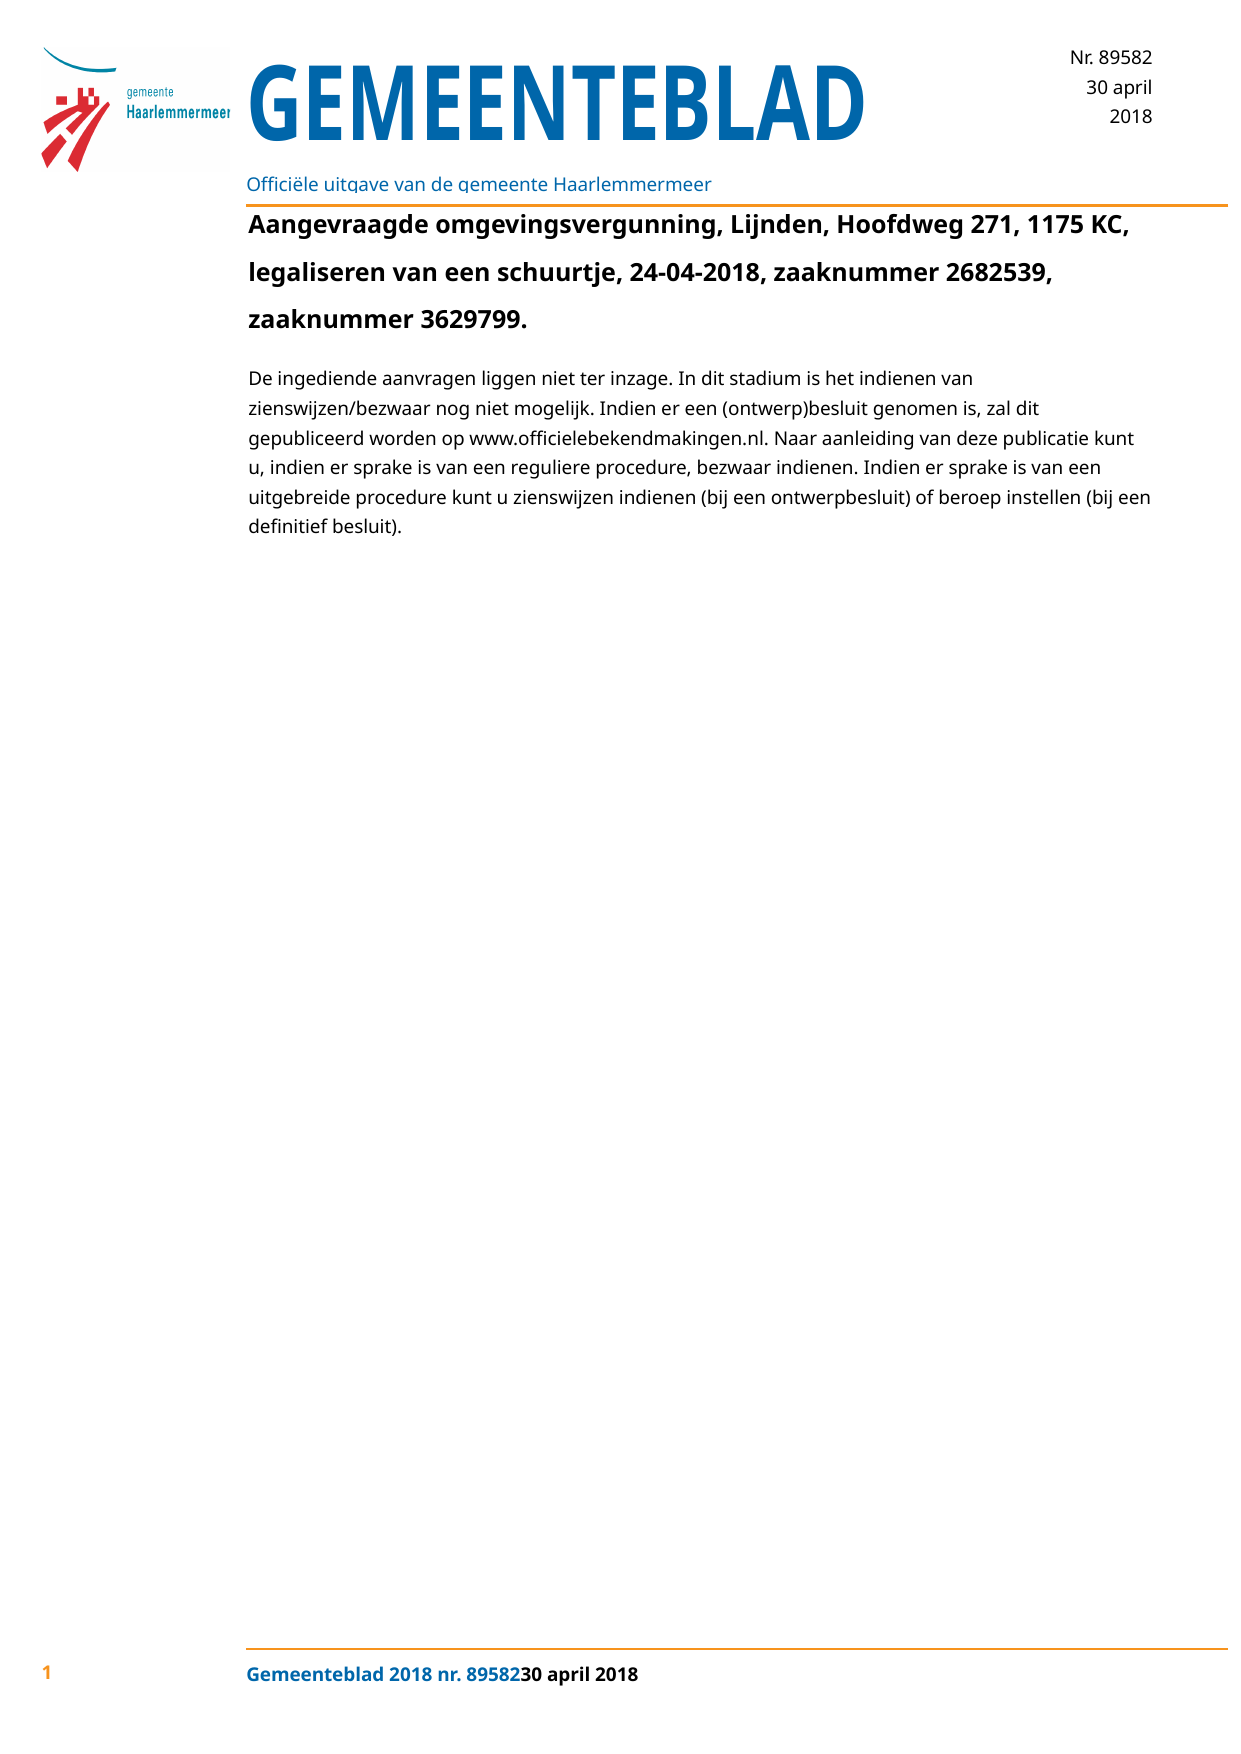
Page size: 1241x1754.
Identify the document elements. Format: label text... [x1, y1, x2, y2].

picture [41, 47, 231, 172]
text De ingediende aanvragen liggen niet ter inzage. In dit stadium is het indienen van zienswijzen/bezwaar nog niet mogelijk. Indien er een (ontwerp)besluit genomen is, zal dit gepubliceerd worden op www.officielebekendmakingen.nl. Naar aanleiding van deze publicatie kunt u, indien er sprake is van een reguliere procedure, bezwaar indienen. Indien er sprake is van een uitgebreide procedure kunt u zienswijzen indienen (bij een ontwerpbesluit) of beroep instellen (bij een definitief besluit). [248, 366, 1152, 539]
text Aangevraagde omgevingsvergunning, Lijnden, Hoofdweg 271, 1175 KC, legaliseren van een schuurtje, 24-04-2018, zaaknummer 2682539, zaaknummer 3629799. [248, 207, 1152, 336]
